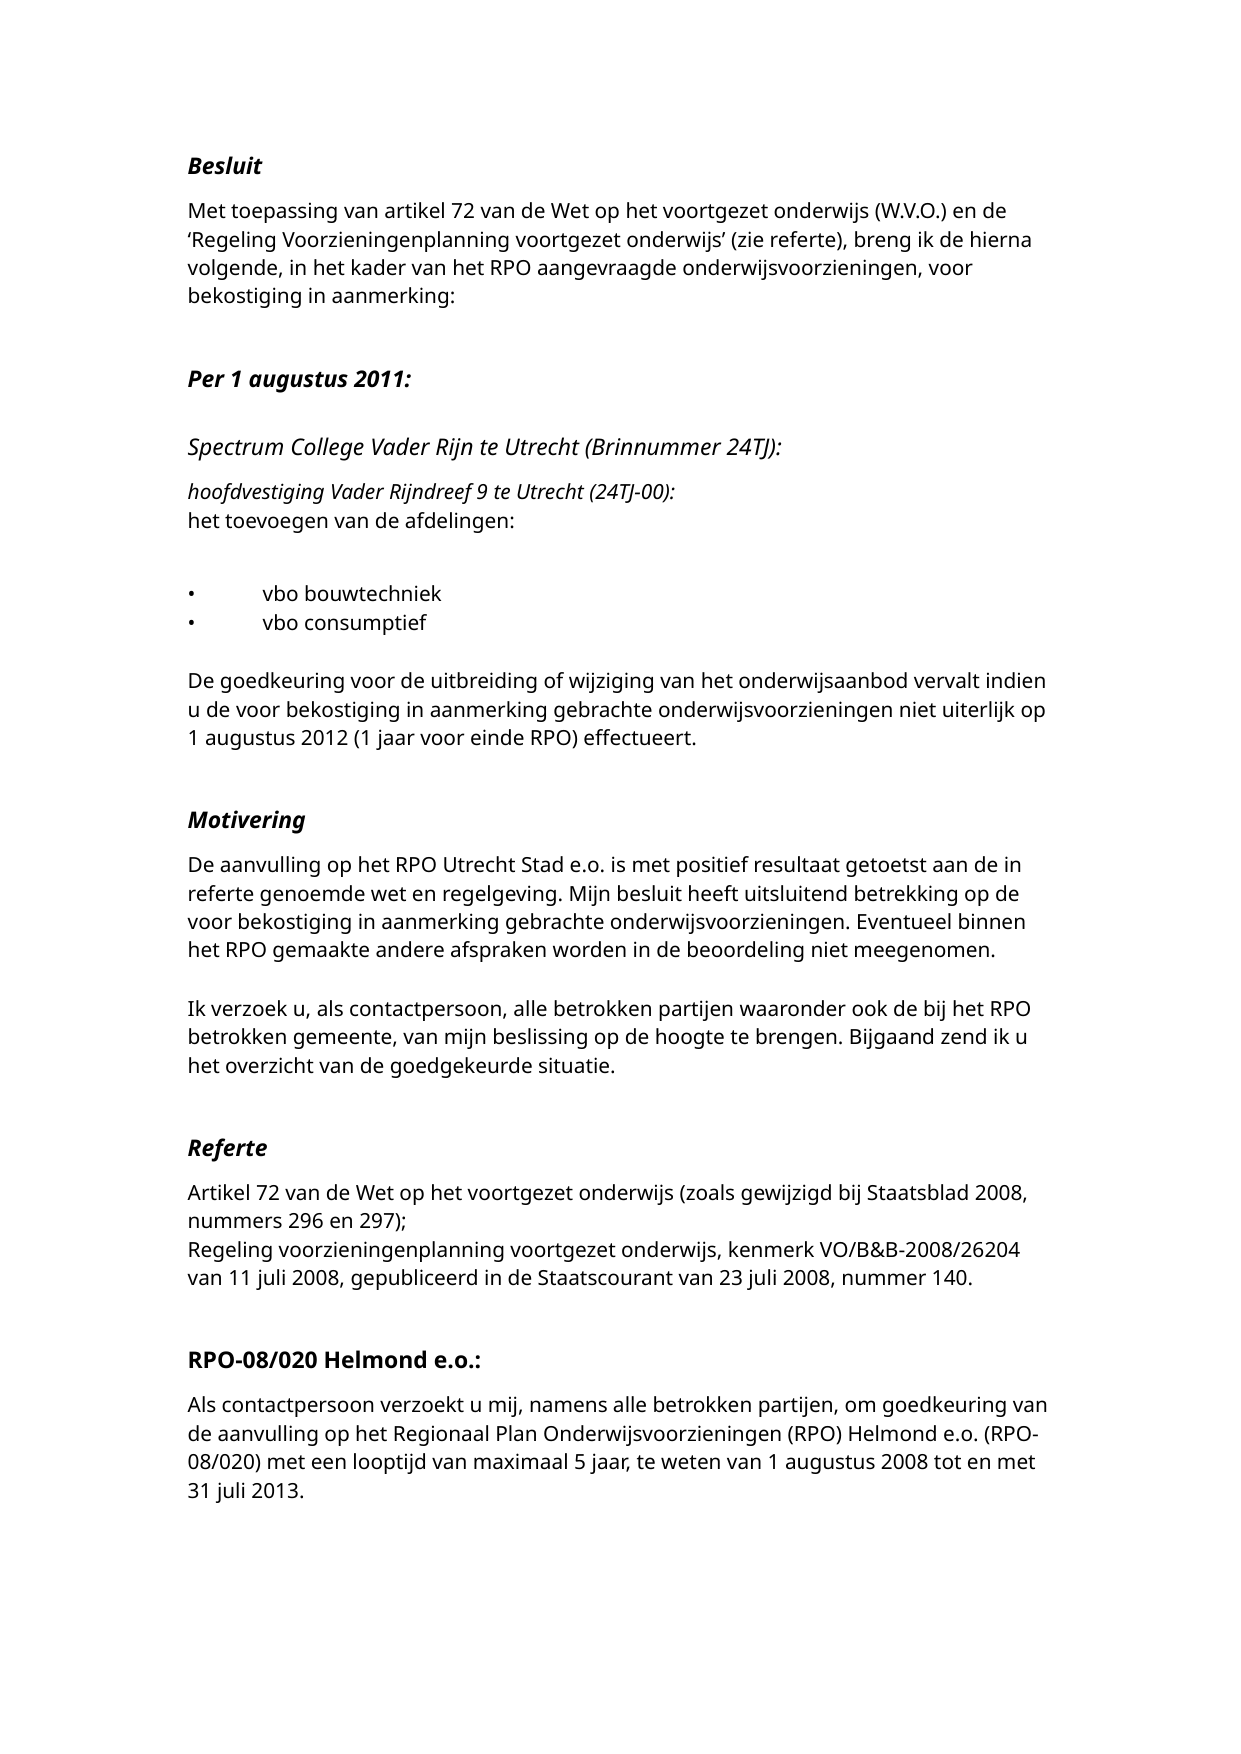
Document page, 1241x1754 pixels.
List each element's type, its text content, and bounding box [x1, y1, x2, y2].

text Regeling voorzieningenplanning voortgezet onderwijs, kenmerk VO/B&B-2008/26204 van 11 juli 2008, gepubliceerd in de Staatscourant van 23 juli 2008, nummer 140. [187, 1235, 1053, 1292]
subtitle Besluit [187, 150, 1053, 181]
subtitle Referte [187, 1132, 1053, 1163]
list vbo consumptief [187, 608, 1053, 636]
text hoofdvestiging Vader Rijndreef 9 te Utrecht (24TJ-00): [187, 477, 1053, 506]
text Met toepassing van artikel 72 van de Wet op het voortgezet onderwijs (W.V.O.) en de ‘Regeling Voorzieningenplanning voortgezet onderwijs’ (zie referte), breng ik de hierna volgende, in het kader van het RPO aangevraagde onderwijsvoorzieningen, voor bekostiging in aanmerking: [187, 196, 1053, 310]
text het toevoegen van de afdelingen: [187, 506, 1053, 534]
text Artikel 72 van de Wet op het voortgezet onderwijs (zoals gewijzigd bij Staatsblad 2008, nummers 296 en 297); [187, 1178, 1053, 1235]
text De aanvulling op het RPO Utrecht Stad e.o. is met positief resultaat getoetst aan de in referte genoemde wet en regelgeving. Mijn besluit heeft uitsluitend betrekking op de voor bekostiging in aanmerking gebrachte onderwijsvoorzieningen. Eventueel binnen het RPO gemaakte andere afspraken worden in de beoordeling niet meegenomen. [187, 850, 1053, 964]
text Als contactpersoon verzoekt u mij, namens alle betrokken partijen, om goedkeuring van de aanvulling op het Regionaal Plan Onderwijsvoorzieningen (RPO) Helmond e.o. (RPO-08/020) met een looptijd van maximaal 5 jaar, te weten van 1 augustus 2008 tot en met 31 juli 2013. [187, 1391, 1053, 1504]
subtitle Motivering [187, 804, 1053, 835]
list vbo bouwtechniek [187, 579, 1053, 608]
subtitle Spectrum College Vader Rijn te Utrecht (Brinnummer 24TJ): [187, 431, 1053, 462]
subtitle RPO-08/020 Helmond e.o.: [187, 1344, 1053, 1376]
subtitle Per 1 augustus 2011: [187, 362, 1053, 394]
text De goedkeuring voor de uitbreiding of wijziging van het onderwijsaanbod vervalt indien u de voor bekostiging in aanmerking gebrachte onderwijsvoorzieningen niet uiterlijk op 1 augustus 2012 (1 jaar voor einde RPO) effectueert. [187, 666, 1053, 752]
text Ik verzoek u, als contactpersoon, alle betrokken partijen waaronder ook de bij het RPO betrokken gemeente, van mijn beslissing op de hoogte te brengen. Bijgaand zend ik u het overzicht van de goedgekeurde situatie. [187, 994, 1053, 1079]
